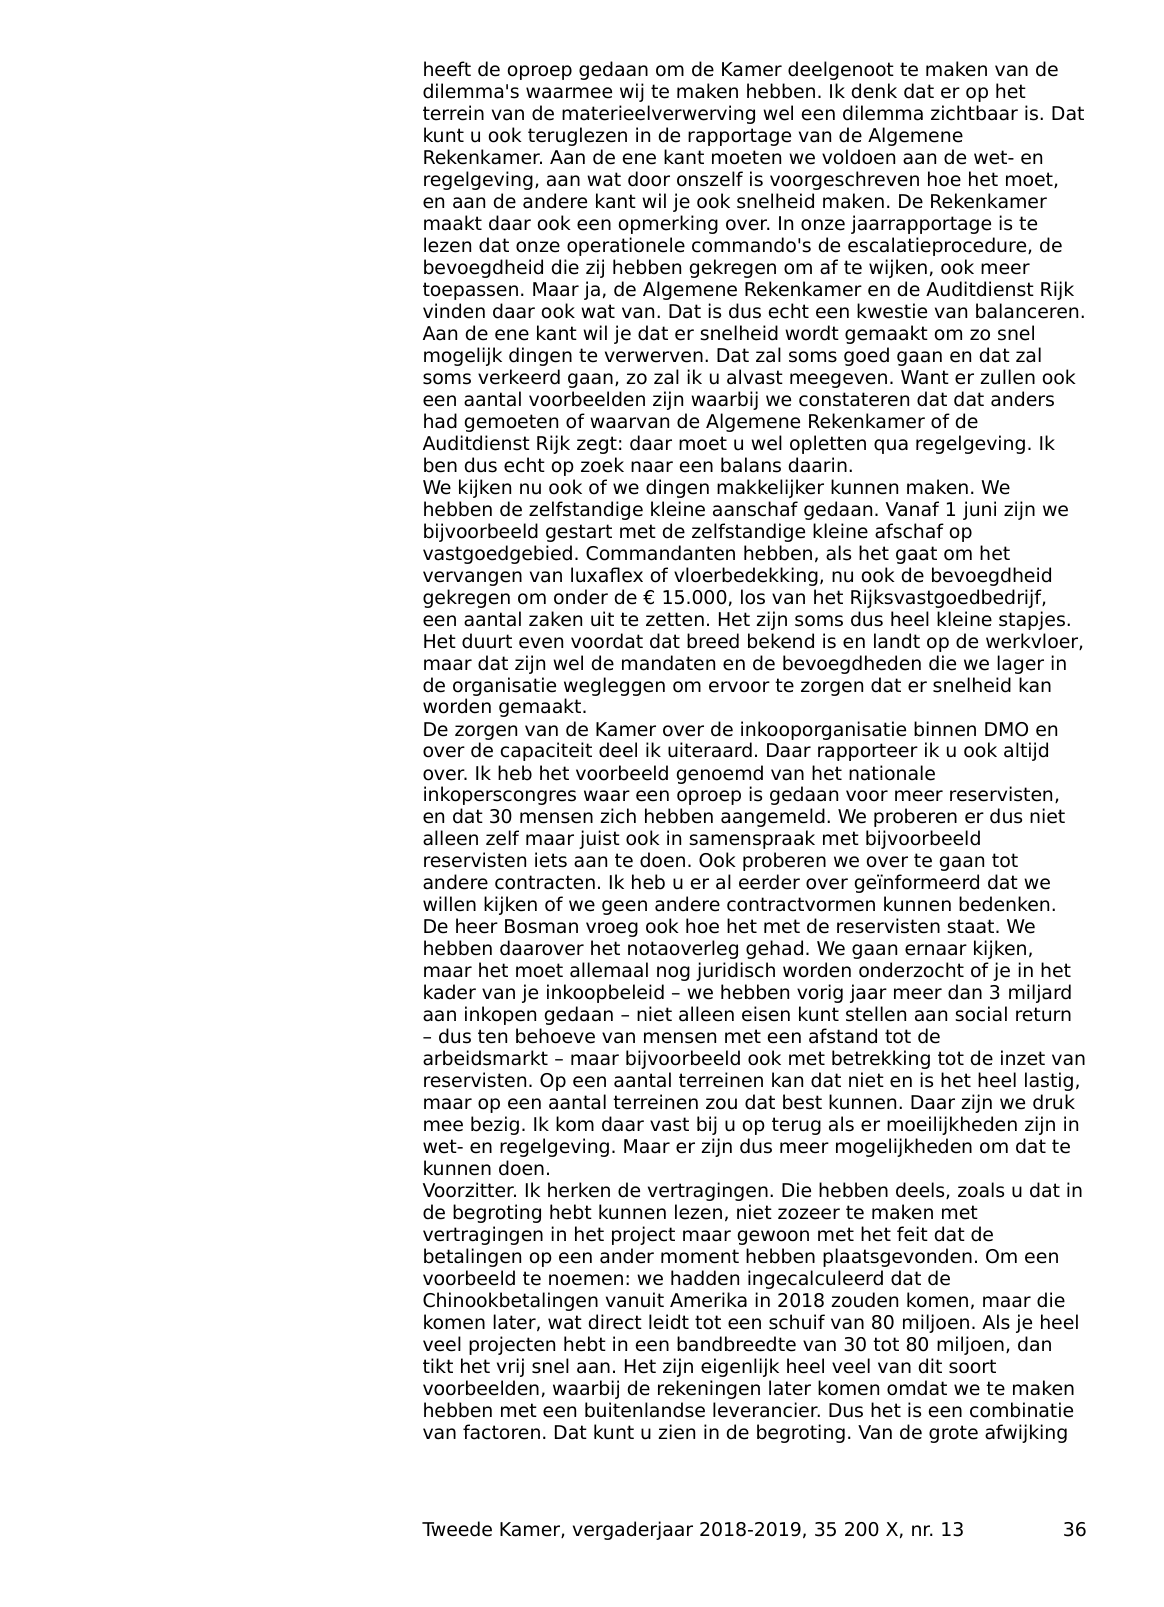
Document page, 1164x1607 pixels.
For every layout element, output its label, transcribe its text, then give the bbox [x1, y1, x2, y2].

text De zorgen van de Kamer over de inkooporganisatie binnen DMO en over de capaciteit deel ik uiteraard. Daar rapporteer ik u ook altijd over. Ik heb het voorbeeld genoemd van het nationale inkoperscongres waar een oproep is gedaan voor meer reservisten, en dat 30 mensen zich hebben aangemeld. We proberen er dus niet alleen zelf maar juist ook in samenspraak met bijvoorbeeld reservisten iets aan te doen. Ook proberen we over te gaan tot andere contracten. Ik heb u er al eerder over geïnformeerd dat we willen kijken of we geen andere contractvormen kunnen bedenken. De heer Bosman vroeg ook hoe het met de reservisten staat. We hebben daarover het notaoverleg gehad. We gaan ernaar kijken, maar het moet allemaal nog juridisch worden onderzocht of je in het kader van je inkoopbeleid – we hebben vorig jaar meer dan 3 miljard aan inkopen gedaan – niet alleen eisen kunt stellen aan social return – dus ten behoeve van mensen met een afstand tot de arbeidsmarkt – maar bijvoorbeeld ook met betrekking tot de inzet van reservisten. Op een aantal terreinen kan dat niet en is het heel lastig, maar op een aantal terreinen zou dat best kunnen. Daar zijn we druk mee bezig. Ik kom daar vast bij u op terug als er moeilijkheden zijn in wet- en regelgeving. Maar er zijn dus meer mogelijkheden om dat te kunnen doen. [422, 718, 1087, 1180]
text heeft de oproep gedaan om de Kamer deelgenoot te maken van de dilemma's waarmee wij te maken hebben. Ik denk dat er op het terrein van de materieelverwerving wel een dilemma zichtbaar is. Dat kunt u ook teruglezen in de rapportage van de Algemene Rekenkamer. Aan de ene kant moeten we voldoen aan de wet- en regelgeving, aan wat door onszelf is voorgeschreven hoe het moet, en aan de andere kant wil je ook snelheid maken. De Rekenkamer maakt daar ook een opmerking over. In onze jaarrapportage is te lezen dat onze operationele commando's de escalatieprocedure, de bevoegdheid die zij hebben gekregen om af te wijken, ook meer toepassen. Maar ja, de Algemene Rekenkamer en de Auditdienst Rijk vinden daar ook wat van. Dat is dus echt een kwestie van balanceren. Aan de ene kant wil je dat er snelheid wordt gemaakt om zo snel mogelijk dingen te verwerven. Dat zal soms goed gaan en dat zal soms verkeerd gaan, zo zal ik u alvast meegeven. Want er zullen ook een aantal voorbeelden zijn waarbij we constateren dat dat anders had gemoeten of waarvan de Algemene Rekenkamer of de Auditdienst Rijk zegt: daar moet u wel opletten qua regelgeving. Ik ben dus echt op zoek naar een balans daarin. [422, 59, 1087, 477]
text Voorzitter. Ik herken de vertragingen. Die hebben deels, zoals u dat in de begroting hebt kunnen lezen, niet zozeer te maken met vertragingen in het project maar gewoon met het feit dat de betalingen op een ander moment hebben plaatsgevonden. Om een voorbeeld te noemen: we hadden ingecalculeerd dat de Chinookbetalingen vanuit Amerika in 2018 zouden komen, maar die komen later, wat direct leidt tot een schuif van 80 miljoen. Als je heel veel projecten hebt in een bandbreedte van 30 tot 80 miljoen, dan tikt het vrij snel aan. Het zijn eigenlijk heel veel van dit soort voorbeelden, waarbij de rekeningen later komen omdat we te maken hebben met een buitenlandse leverancier. Dus het is een combinatie van factoren. Dat kunt u zien in de begroting. Van de grote afwijking [422, 1180, 1087, 1444]
text We kijken nu ook of we dingen makkelijker kunnen maken. We hebben de zelfstandige kleine aanschaf gedaan. Vanaf 1 juni zijn we bijvoorbeeld gestart met de zelfstandige kleine afschaf op vastgoedgebied. Commandanten hebben, als het gaat om het vervangen van luxaflex of vloerbedekking, nu ook de bevoegdheid gekregen om onder de € 15.000, los van het Rijksvastgoedbedrijf, een aantal zaken uit te zetten. Het zijn soms dus heel kleine stapjes. Het duurt even voordat dat breed bekend is en landt op de werkvloer, maar dat zijn wel de mandaten en de bevoegdheden die we lager in de organisatie wegleggen om ervoor te zorgen dat er snelheid kan worden gemaakt. [422, 477, 1087, 718]
